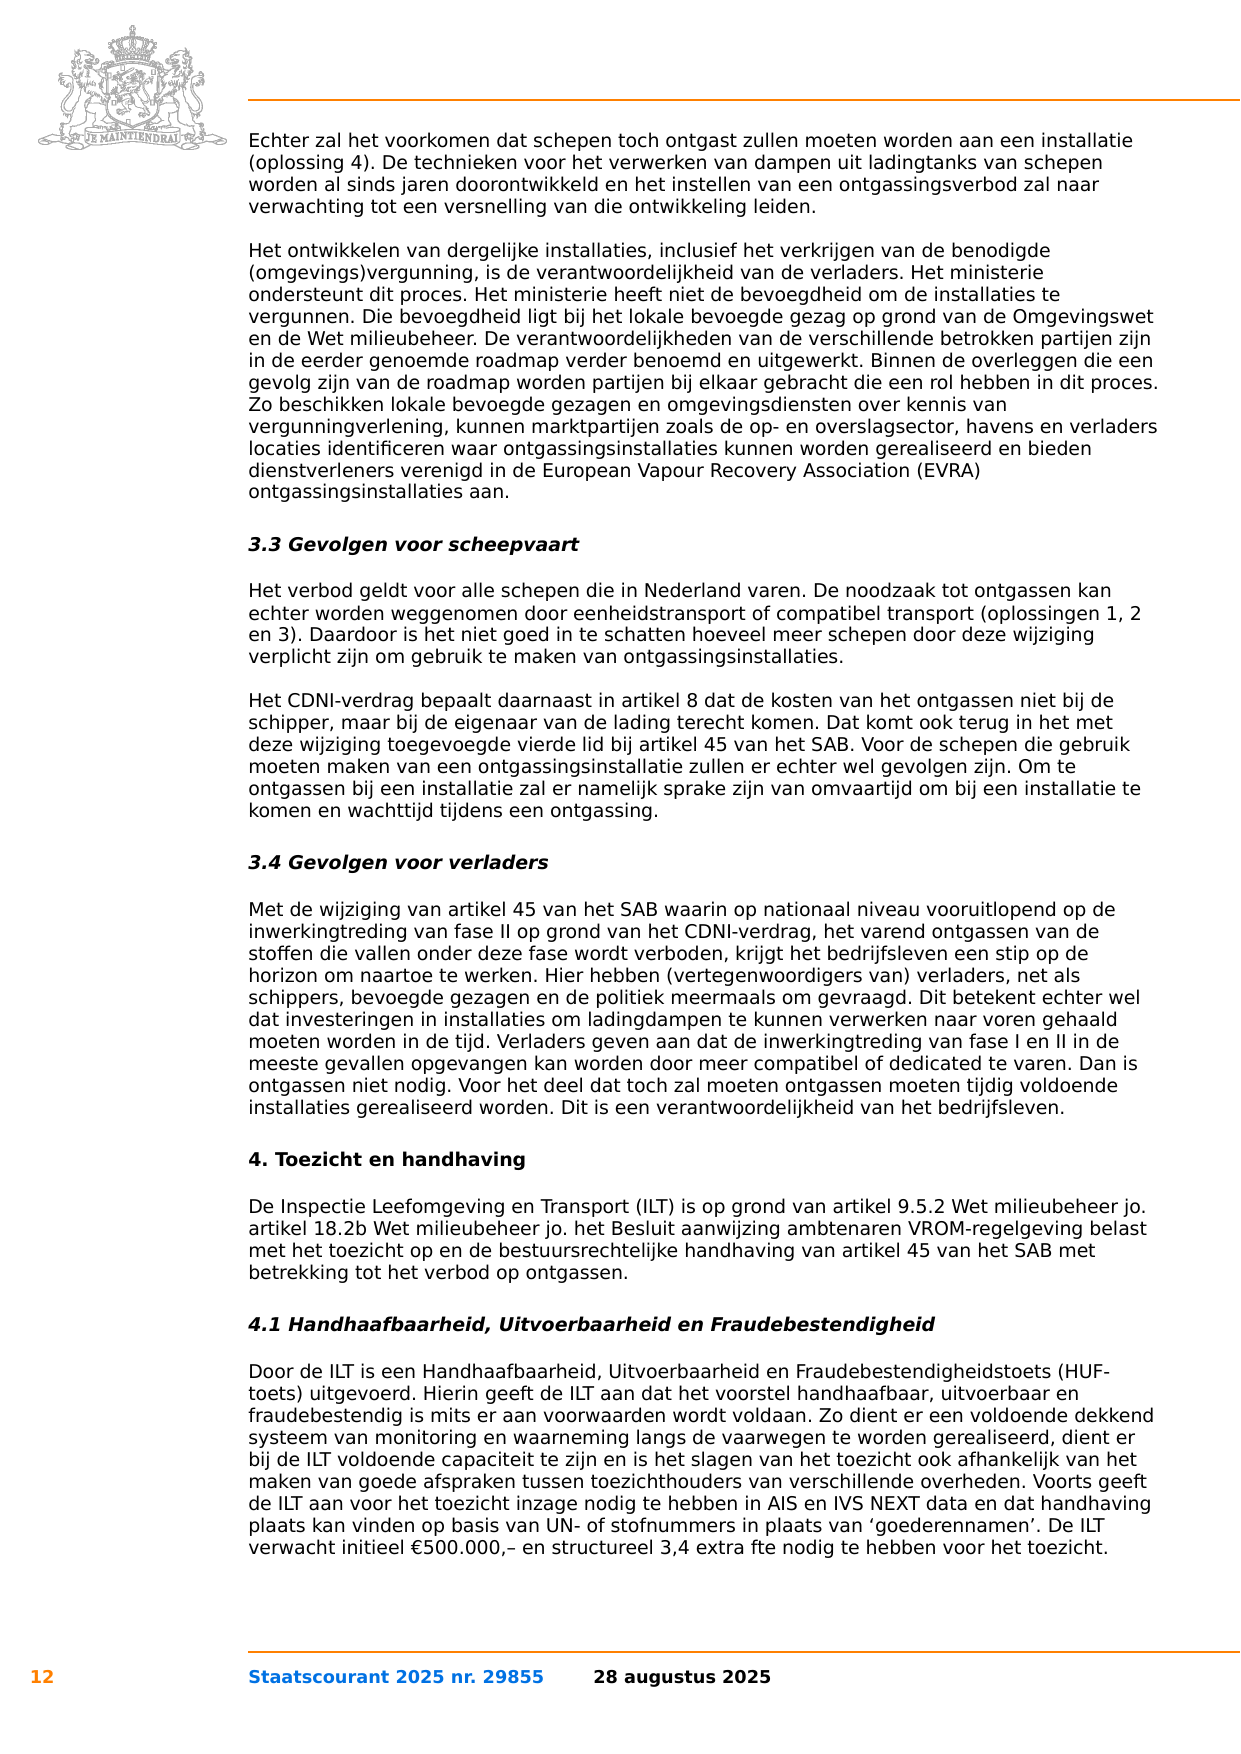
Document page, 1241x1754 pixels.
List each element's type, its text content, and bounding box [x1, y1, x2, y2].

subtitle 3.3 Gevolgen voor scheepvaart [248, 533, 1163, 555]
text De Inspectie Leefomgeving en Transport (ILT) is op grond van artikel 9.5.2 Wet milieubeheer jo. artikel 18.2b Wet milieubeheer jo. het Besluit aanwijzing ambtenaren VROM-regelgeving belast met het toezicht op en de bestuursrechtelijke handhaving van artikel 45 van het SAB met betrekking tot het verbod op ontgassen. [248, 1196, 1163, 1284]
text Door de ILT is een Handhaafbaarheid, Uitvoerbaarheid en Fraudebestendigheidstoets (HUF-toets) uitgevoerd. Hierin geeft de ILT aan dat het voorstel handhaafbaar, uitvoerbaar en fraudebestendig is mits er aan voorwaarden wordt voldaan. Zo dient er een voldoende dekkend systeem van monitoring en waarneming langs de vaarwegen te worden gerealiseerd, dient er bij de ILT voldoende capaciteit te zijn en is het slagen van het toezicht ook afhankelijk van het maken van goede afspraken tussen toezichthouders van verschillende overheden. Voorts geeft de ILT aan voor het toezicht inzage nodig te hebben in AIS en IVS NEXT data en dat handhaving plaats kan vinden op basis van UN- of stofnummers in plaats van ‘goederennamen’. De ILT verwacht initieel €500.000,– en structureel 3,4 extra fte nodig te hebben voor het toezicht. [248, 1361, 1163, 1558]
text Het verbod geldt voor alle schepen die in Nederland varen. De noodzaak tot ontgassen kan echter worden weggenomen door eenheidstransport of compatibel transport (oplossingen 1, 2 en 3). Daardoor is het niet goed in te schatten hoeveel meer schepen door deze wijziging verplicht zijn om gebruik te maken van ontgassingsinstallaties. [248, 580, 1163, 668]
subtitle 4.1 Handhaafbaarheid, Uitvoerbaarheid en Fraudebestendigheid [248, 1314, 1163, 1336]
text Het ontwikkelen van dergelijke installaties, inclusief het verkrijgen van de benodigde (omgevings)vergunning, is de verantwoordelijkheid van de verladers. Het ministerie ondersteunt dit proces. Het ministerie heeft niet de bevoegdheid om de installaties te vergunnen. Die bevoegdheid ligt bij het lokale bevoegde gezag op grond van de Omgevingswet en de Wet milieubeheer. De verantwoordelijkheden van de verschillende betrokken partijen zijn in de eerder genoemde roadmap verder benoemd en uitgewerkt. Binnen de overleggen die een gevolg zijn van de roadmap worden partijen bij elkaar gebracht die een rol hebben in dit proces. Zo beschikken lokale bevoegde gezagen en omgevingsdiensten over kennis van vergunningverlening, kunnen marktpartijen zoals de op- en overslagsector, havens en verladers locaties identificeren waar ontgassingsinstallaties kunnen worden gerealiseerd en bieden dienstverleners verenigd in de European Vapour Recovery Association (EVRA) ontgassingsinstallaties aan. [248, 240, 1163, 503]
text Het CDNI-verdrag bepaalt daarnaast in artikel 8 dat de kosten van het ontgassen niet bij de schipper, maar bij de eigenaar van de lading terecht komen. Dat komt ook terug in het met deze wijziging toegevoegde vierde lid bij artikel 45 van het SAB. Voor de schepen die gebruik moeten maken van een ontgassingsinstallatie zullen er echter wel gevolgen zijn. Om te ontgassen bij een installatie zal er namelijk sprake zijn van omvaartijd om bij een installatie te komen en wachttijd tijdens een ontgassing. [248, 690, 1163, 822]
subtitle 4. Toezicht en handhaving [248, 1149, 1163, 1171]
subtitle 3.4 Gevolgen voor verladers [248, 852, 1163, 874]
text Echter zal het voorkomen dat schepen toch ontgast zullen moeten worden aan een installatie (oplossing 4). De technieken voor het verwerken van dampen uit ladingtanks van schepen worden al sinds jaren doorontwikkeld en het instellen van een ontgassingsverbod zal naar verwachting tot een versnelling van die ontwikkeling leiden. [248, 130, 1163, 218]
text Met de wijziging van artikel 45 van het SAB waarin op nationaal niveau vooruitlopend op de inwerkingtreding van fase II op grond van het CDNI-verdrag, het varend ontgassen van de stoffen die vallen onder deze fase wordt verboden, krijgt het bedrijfsleven een stip op de horizon om naartoe te werken. Hier hebben (vertegenwoordigers van) verladers, net als schippers, bevoegde gezagen en de politiek meermaals om gevraagd. Dit betekent echter wel dat investeringen in installaties om ladingdampen te kunnen verwerken naar voren gehaald moeten worden in de tijd. Verladers geven aan dat de inwerkingtreding van fase I en II in de meeste gevallen opgevangen kan worden door meer compatibel of dedicated te varen. Dan is ontgassen niet nodig. Voor het deel dat toch zal moeten ontgassen moeten tijdig voldoende installaties gerealiseerd worden. Dit is een verantwoordelijkheid van het bedrijfsleven. [248, 899, 1163, 1119]
picture [38, 25, 227, 150]
